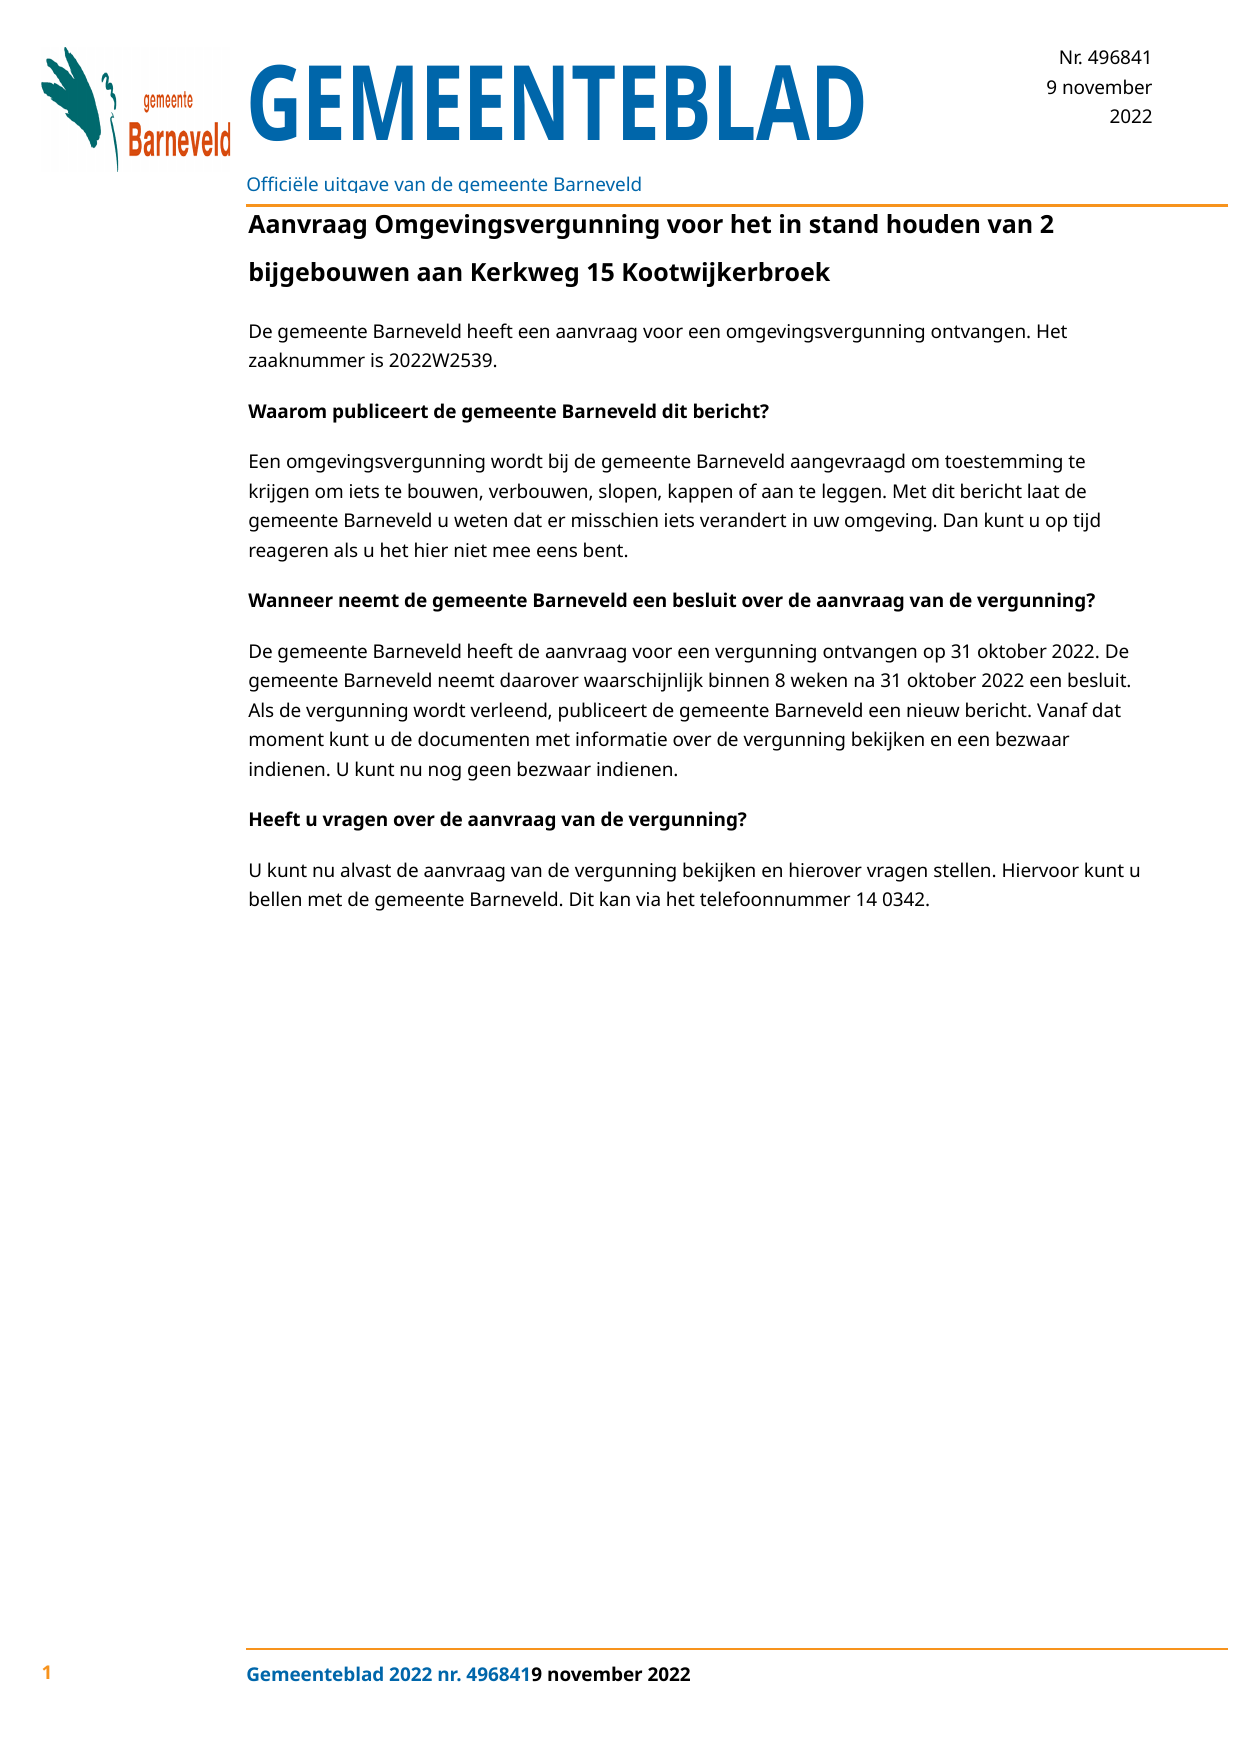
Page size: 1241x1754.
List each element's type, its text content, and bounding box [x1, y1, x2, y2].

text Een omgevingsvergunning wordt bij de gemeente Barneveld aangevraagd om toestemming te krijgen om iets te bouwen, verbouwen, slopen, kappen of aan te leggen. Met dit bericht laat de gemeente Barneveld u weten dat er misschien iets verandert in uw omgeving. Dan kunt u op tijd reageren als u het hier niet mee eens bent. [248, 448, 1152, 563]
text Waarom publiceert de gemeente Barneveld dit bericht? [248, 398, 1152, 424]
text Heeft u vragen over de aanvraag van de vergunning? [248, 807, 1152, 832]
text De gemeente Barneveld heeft een aanvraag voor een omgevingsvergunning ontvangen. Het zaaknummer is 2022W2539. [248, 318, 1152, 373]
text De gemeente Barneveld heeft de aanvraag voor een vergunning ontvangen op 31 oktober 2022. De gemeente Barneveld neemt daarover waarschijnlijk binnen 8 weken na 31 oktober 2022 een besluit. Als de vergunning wordt verleend, publiceert de gemeente Barneveld een nieuw bericht. Vanaf dat moment kunt u de documenten met informatie over de vergunning bekijken en een bezwaar indienen. U kunt nu nog geen bezwaar indienen. [248, 638, 1152, 782]
picture [41, 47, 231, 172]
text Wanneer neemt de gemeente Barneveld een besluit over de aanvraag van de vergunning? [248, 587, 1152, 613]
text U kunt nu alvast de aanvraag van de vergunning bekijken en hierover vragen stellen. Hiervoor kunt u bellen met de gemeente Barneveld. Dit kan via het telefoonnummer 14 0342. [248, 857, 1152, 912]
text Aanvraag Omgevingsvergunning voor het in stand houden van 2 bijgebouwen aan Kerkweg 15 Kootwijkerbroek [248, 207, 1152, 288]
